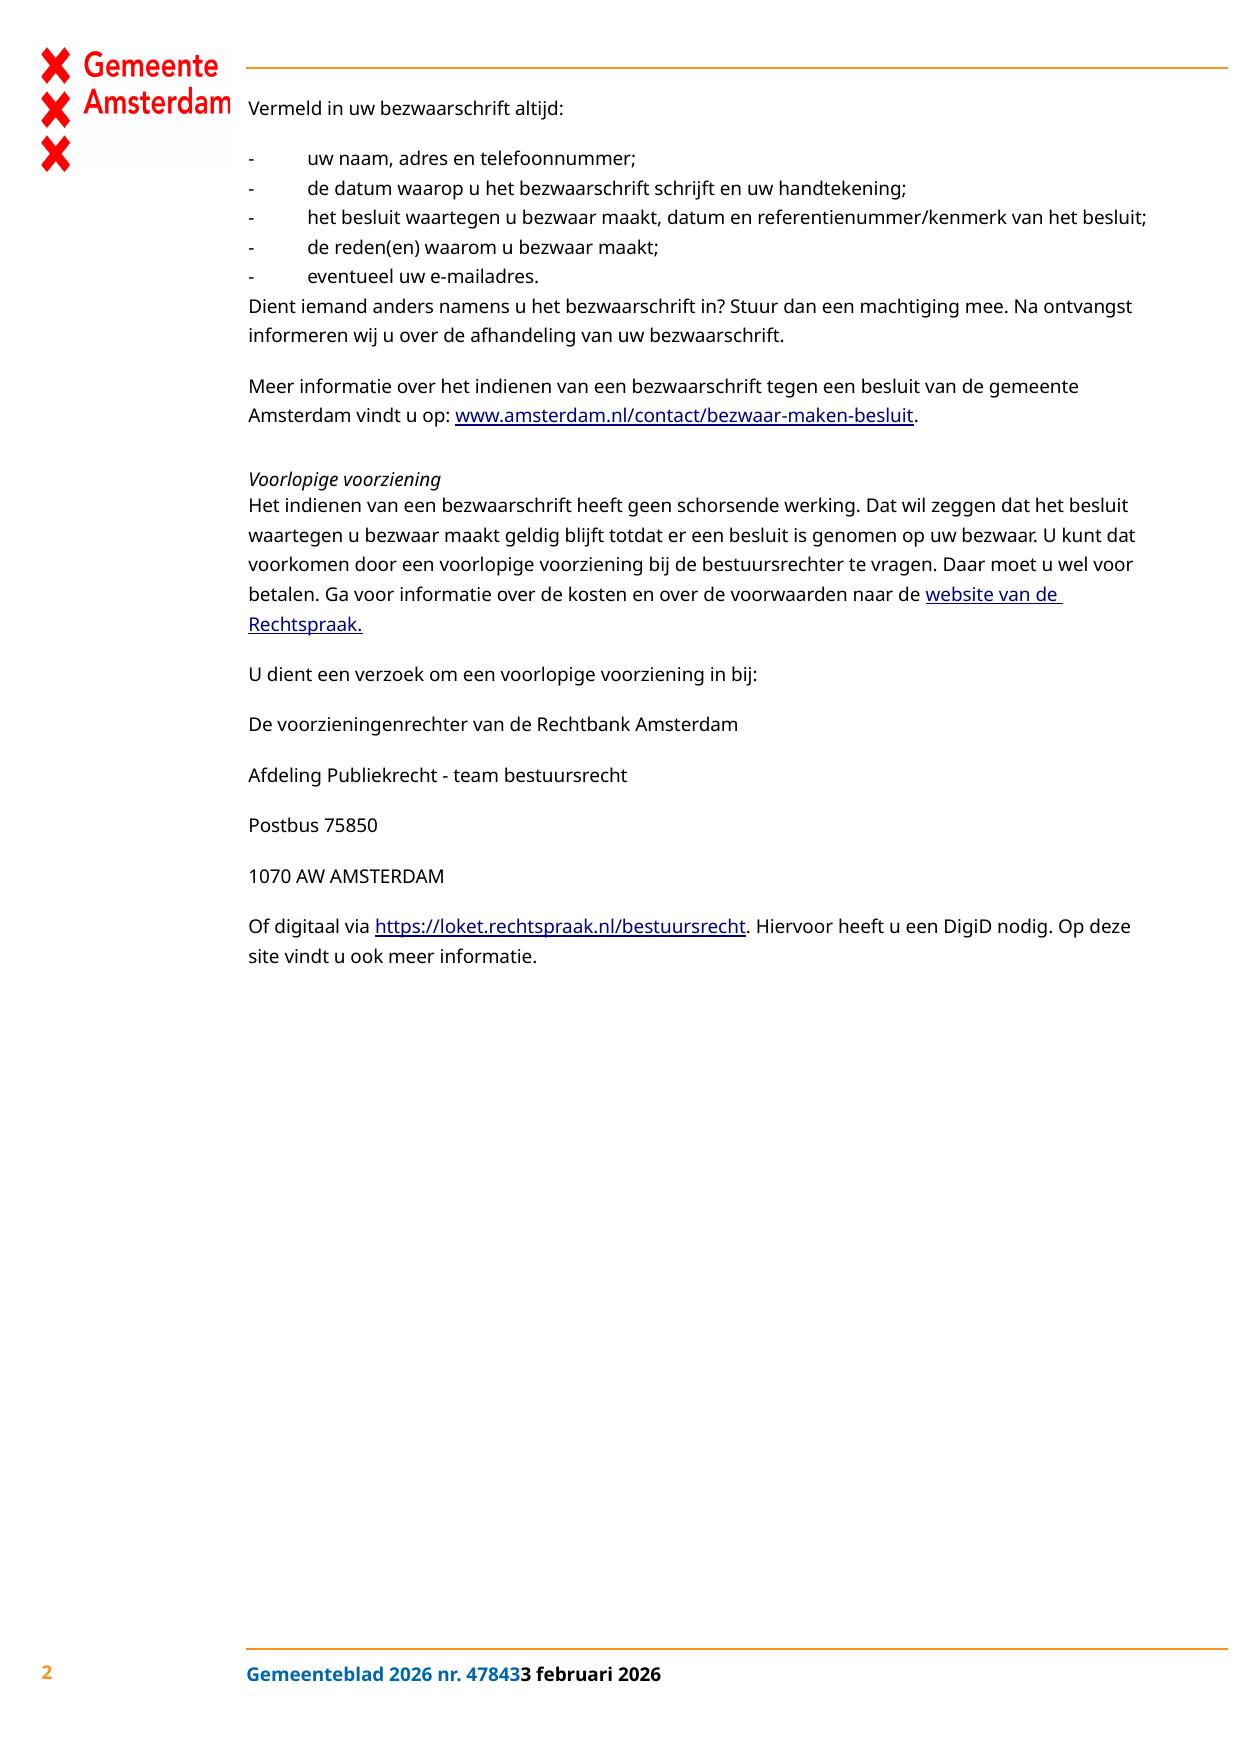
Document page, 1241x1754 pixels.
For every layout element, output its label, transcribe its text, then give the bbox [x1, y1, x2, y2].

text Meer informatie over het indienen van een bezwaarschrift tegen een besluit van de gemeente Amsterdam vindt u op: www.amsterdam.nl/contact/bezwaar-maken-besluit. [248, 373, 1152, 428]
text Dient iemand anders namens u het bezwaarschrift in? Stuur dan een machtiging mee. Na ontvangst informeren wij u over de afhandeling van uw bezwaarschrift. [248, 293, 1152, 348]
list het besluit waartegen u bezwaar maakt, datum en referentienummer/kenmerk van het besluit; [248, 204, 1152, 230]
text Voorlopige voorziening [248, 467, 1152, 492]
text Of digitaal via https://loket.rechtspraak.nl/bestuursrecht. Hiervoor heeft u een DigiD nodig. Op deze site vindt u ook meer informatie. [248, 913, 1152, 968]
list eventueel uw e-mailadres. [248, 263, 1152, 289]
picture [41, 47, 231, 172]
list uw naam, adres en telefoonnummer; [248, 145, 1152, 171]
text De voorzieningenrechter van de Rechtbank Amsterdam [248, 712, 1152, 737]
text Het indienen van een bezwaarschrift heeft geen schorsende werking. Dat wil zeggen dat het besluit waartegen u bezwaar maakt geldig blijft totdat er een besluit is genomen op uw bezwaar. U kunt dat voorkomen door een voorlopige voorziening bij de bestuursrechter te vragen. Daar moet u wel voor betalen. Ga voor informatie over de kosten en over de voorwaarden naar de website van de Rechtspraak. [248, 492, 1152, 636]
text Vermeld in uw bezwaarschrift altijd: [248, 95, 1152, 121]
text Afdeling Publiekrecht - team bestuursrecht [248, 762, 1152, 788]
text 1070 AW AMSTERDAM [248, 863, 1152, 888]
list de reden(en) waarom u bezwaar maakt; [248, 234, 1152, 260]
text Postbus 75850 [248, 812, 1152, 838]
text U dient een verzoek om een voorlopige voorziening in bij: [248, 661, 1152, 687]
list de datum waarop u het bezwaarschrift schrijft en uw handtekening; [248, 175, 1152, 201]
